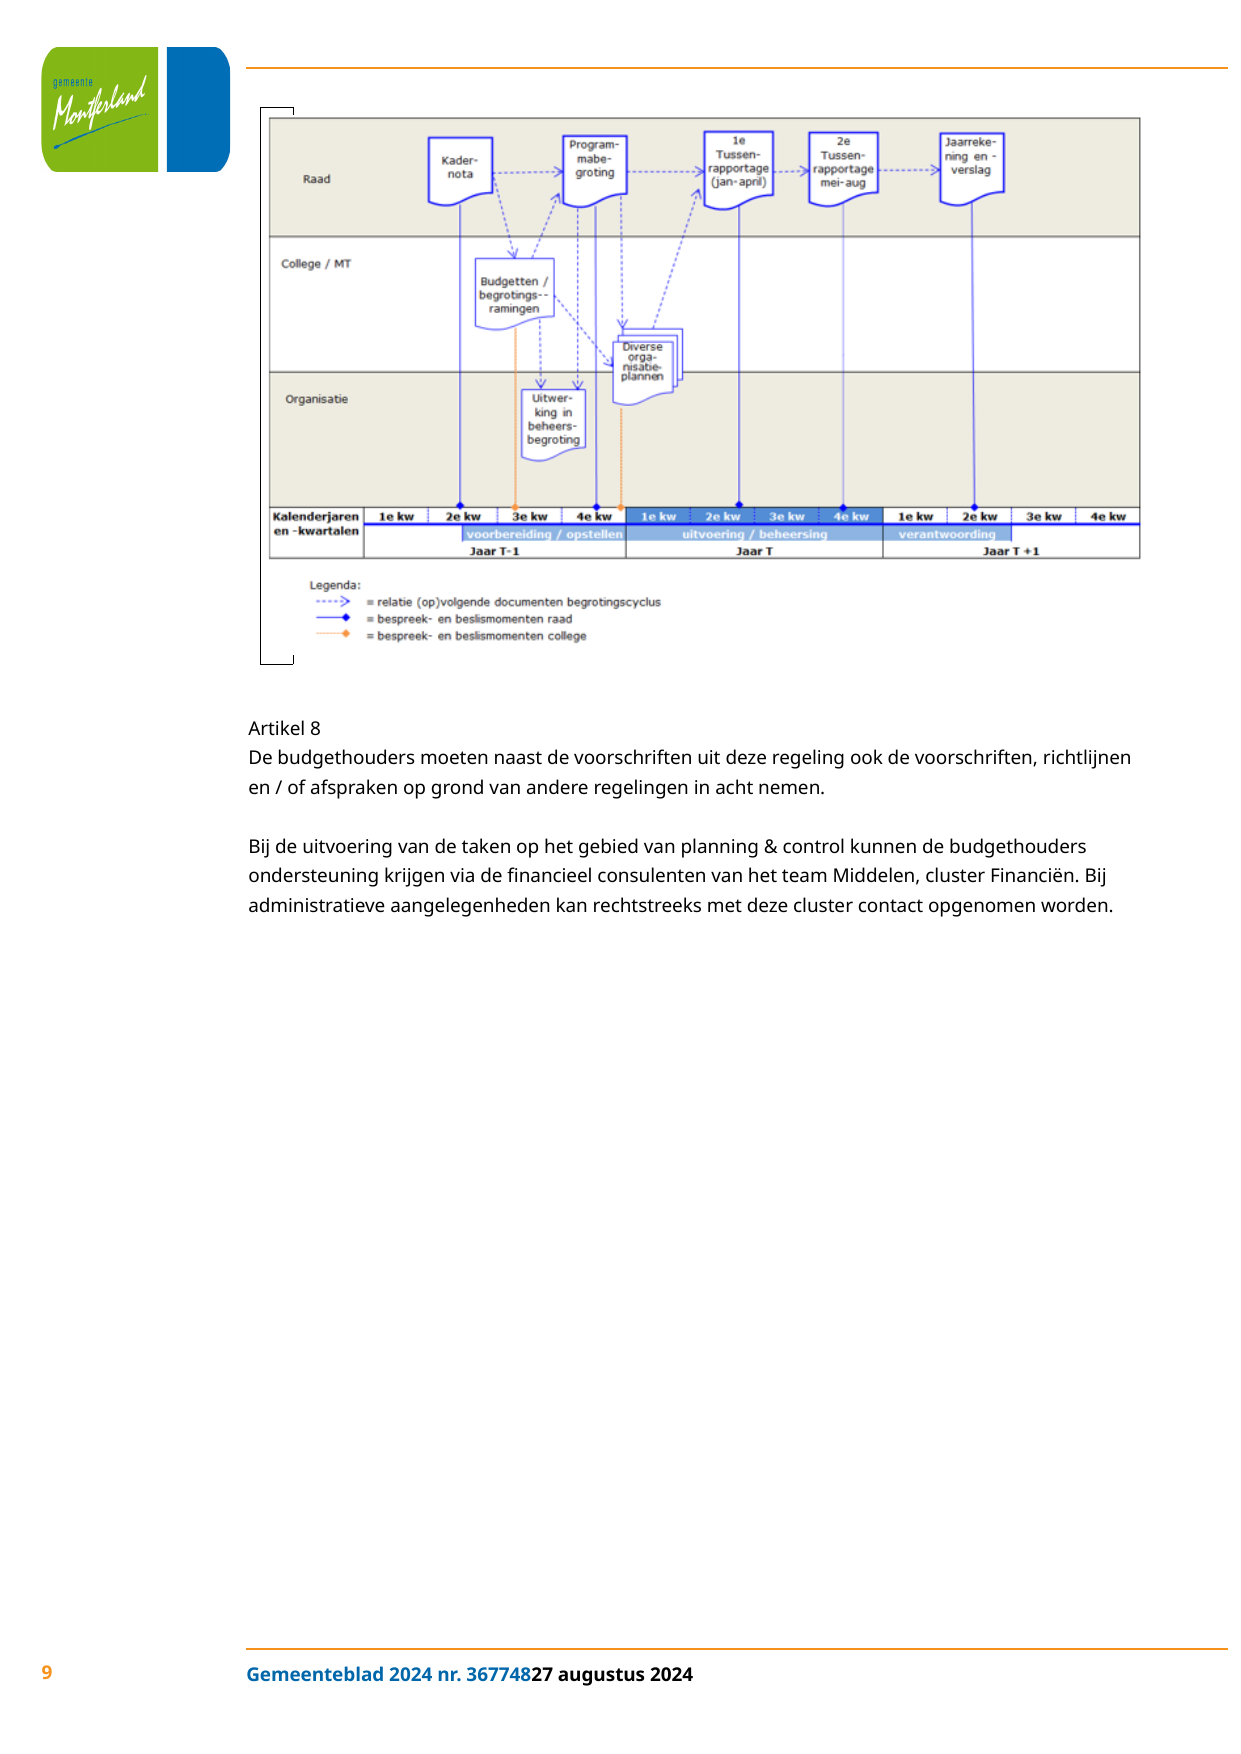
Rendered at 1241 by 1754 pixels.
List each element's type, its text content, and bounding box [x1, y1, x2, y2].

picture [41, 47, 231, 172]
picture [268, 115, 1155, 655]
text Bij de uitvoering van de taken op het gebied van planning & control kunnen de budgethouders ondersteuning krijgen via de financieel consulenten van het team Middelen, cluster Financiën. Bij administratieve aangelegenheden kan rechtstreeks met deze cluster contact opgenomen worden. [248, 833, 1152, 918]
text Artikel 8 [248, 715, 1152, 740]
text De budgethouders moeten naast de voorschriften uit deze regeling ook de voorschriften, richtlijnen en / of afspraken op grond van andere regelingen in acht nemen. [248, 744, 1152, 799]
